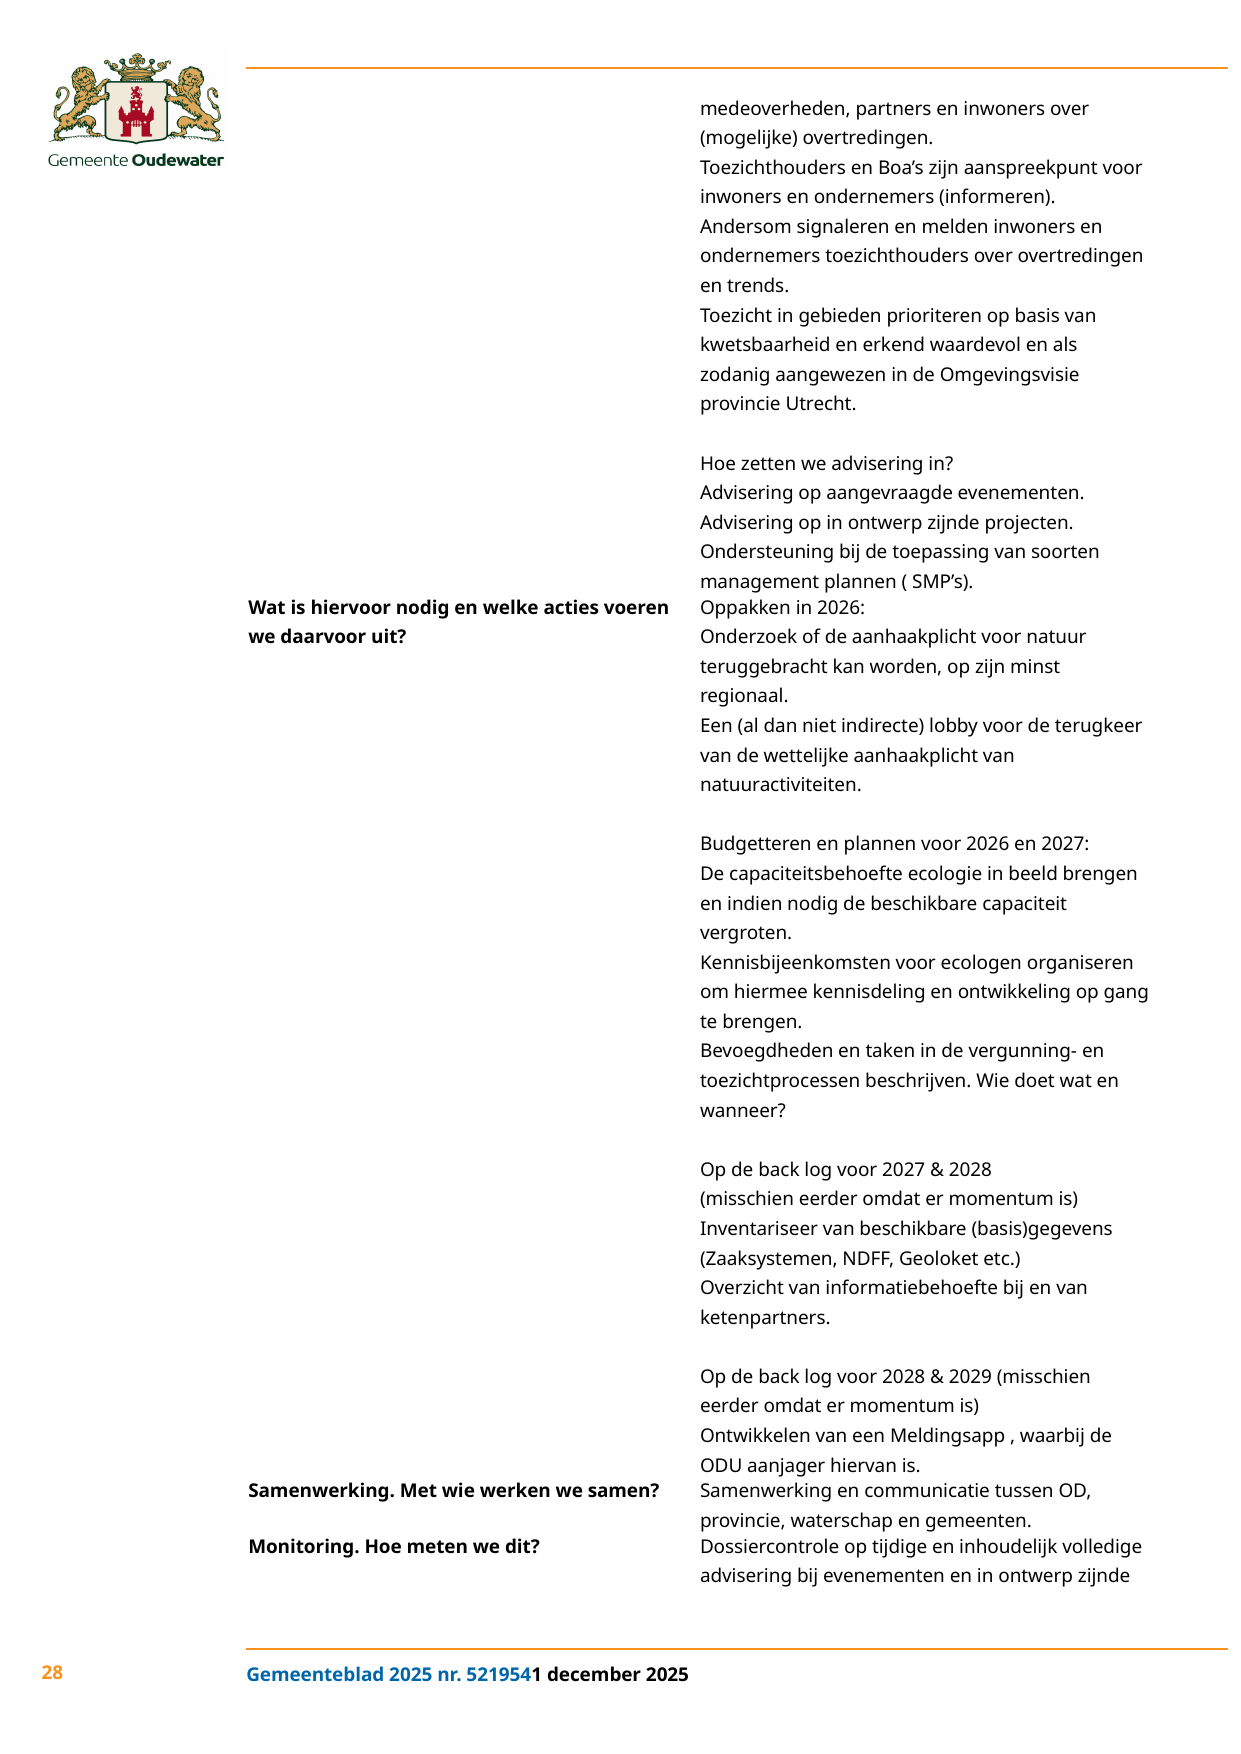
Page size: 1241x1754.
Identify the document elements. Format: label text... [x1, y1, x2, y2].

picture [41, 47, 231, 172]
table_cell [248, 95, 700, 594]
table_cell medeoverheden, partners en inwoners over (mogelijke) overtredingen. Toezichthouders en Boa’s zijn aanspreekpunt voor inwoners en ondernemers (informeren). Andersom signaleren en melden inwoners en ondernemers toezichthouders over overtredingen en trends. Toezicht in gebieden prioriteren op basis van kwetsbaarheid en erkend waardevol en als zodanig aangewezen in de Omgevingsvisie provincie Utrecht. Hoe zetten we advisering in? Advisering op aangevraagde evenementen. Advisering op in ontwerp zijnde projecten. Ondersteuning bij de toepassing van soorten management plannen ( SMP’s). [700, 95, 1152, 594]
table_cell Samenwerking. Met wie werken we samen? [248, 1478, 700, 1533]
table_cell Monitoring. Hoe meten we dit? [248, 1533, 700, 1588]
table_cell Dossiercontrole op tijdige en inhoudelijk volledige advisering bij evenementen en in ontwerp zijnde [700, 1533, 1152, 1588]
table_cell Wat is hiervoor nodig en welke acties voeren we daarvoor uit? [248, 594, 700, 1477]
table_cell Oppakken in 2026: Onderzoek of de aanhaakplicht voor natuur teruggebracht kan worden, op zijn minst regionaal. Een (al dan niet indirecte) lobby voor de terugkeer van de wettelijke aanhaakplicht van natuuractiviteiten. Budgetteren en plannen voor 2026 en 2027: De capaciteitsbehoefte ecologie in beeld brengen en indien nodig de beschikbare capaciteit vergroten. Kennisbijeenkomsten voor ecologen organiseren om hiermee kennisdeling en ontwikkeling op gang te brengen. Bevoegdheden en taken in de vergunning- en toezichtprocessen beschrijven. Wie doet wat en wanneer? Op de back log voor 2027 & 2028 (misschien eerder omdat er momentum is) Inventariseer van beschikbare (basis)gegevens (Zaaksystemen, NDFF, Geoloket etc.) Overzicht van informatiebehoefte bij en van ketenpartners. Op de back log voor 2028 & 2029 (misschien eerder omdat er momentum is) Ontwikkelen van een Meldingsapp , waarbij de ODU aanjager hiervan is. [700, 594, 1152, 1477]
table_cell Samenwerking en communicatie tussen OD, provincie, waterschap en gemeenten. [700, 1478, 1152, 1533]
